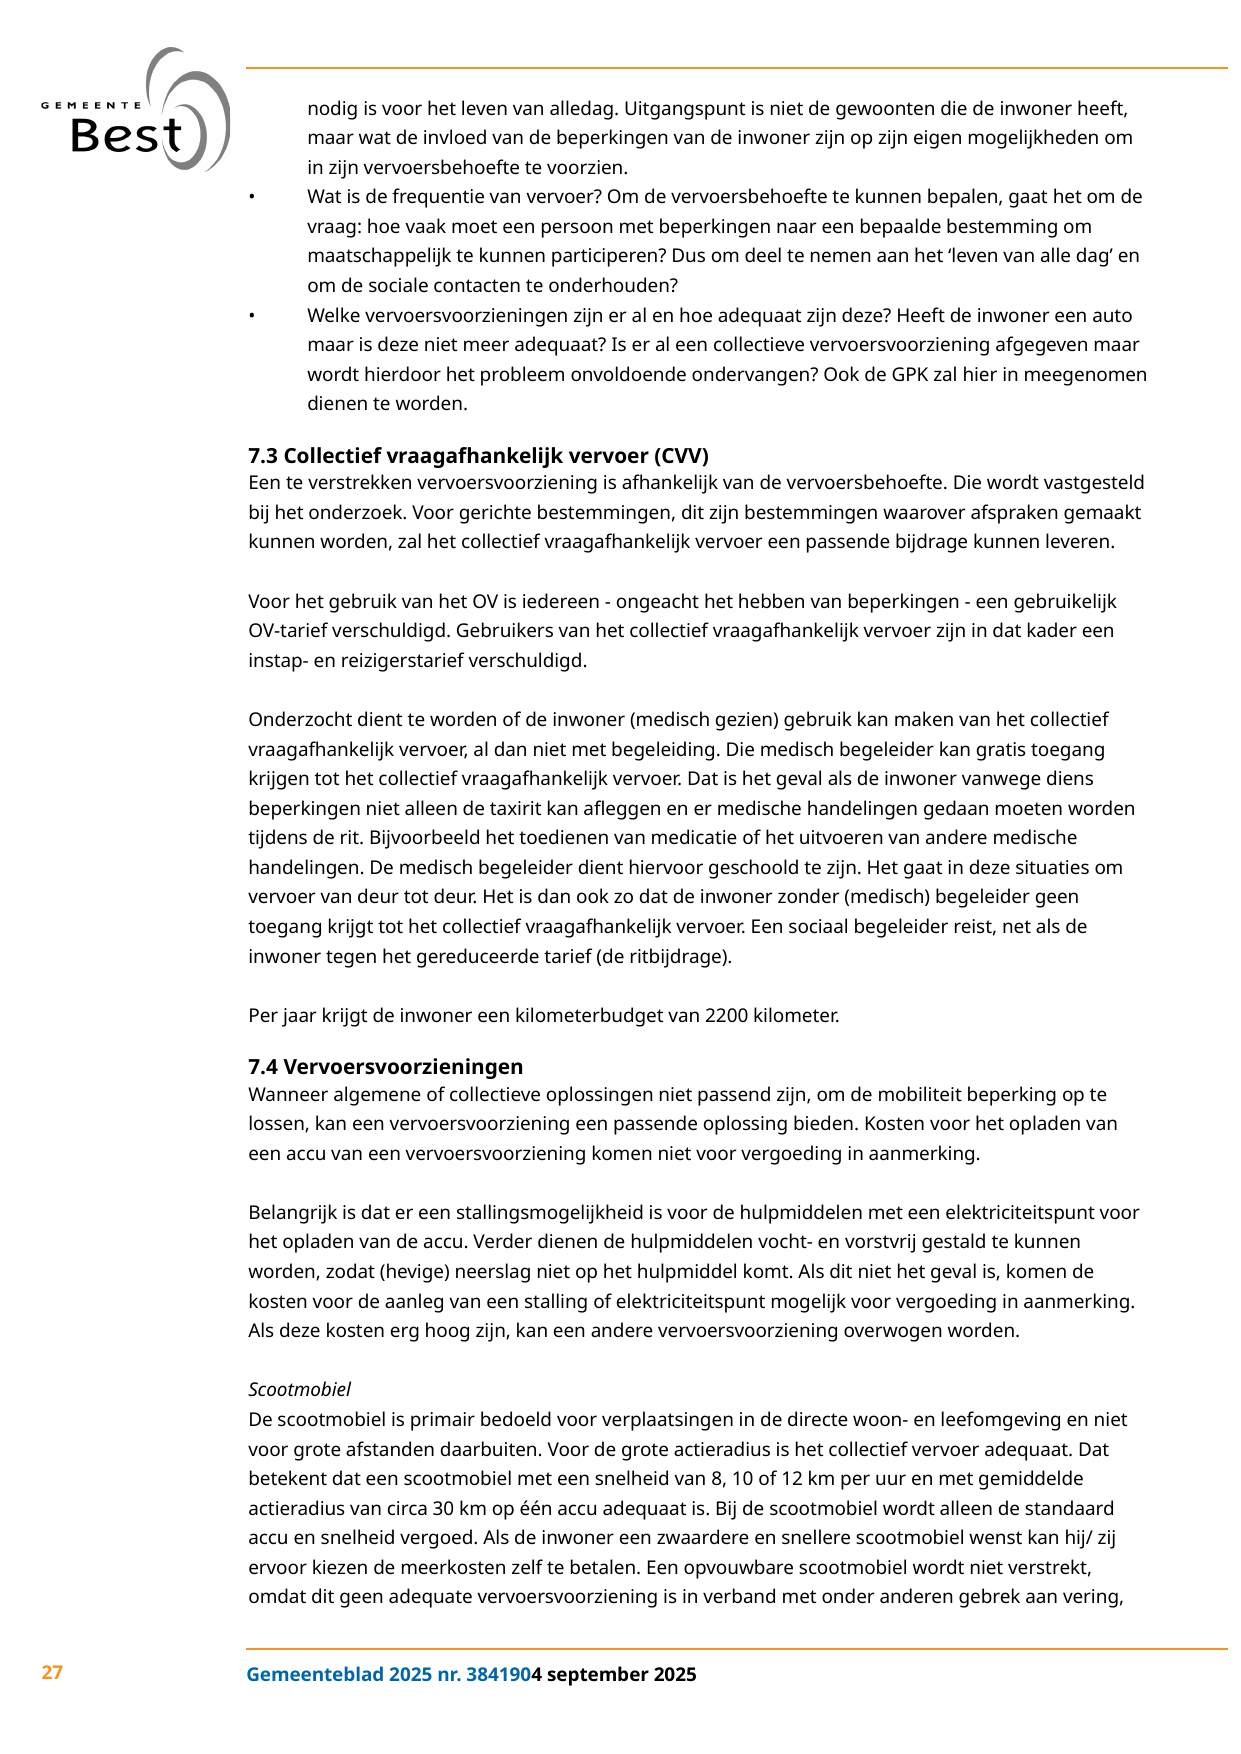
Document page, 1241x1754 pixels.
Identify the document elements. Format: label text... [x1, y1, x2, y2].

list nodig is voor het leven van alledag. Uitgangspunt is niet de gewoonten die de inwoner heeft, maar wat de invloed van de beperkingen van de inwoner zijn op zijn eigen mogelijkheden om in zijn vervoersbehoefte te voorzien. [248, 95, 1152, 180]
text Belangrijk is dat er een stallingsmogelijkheid is voor de hulpmiddelen met een elektriciteitspunt voor het opladen van de accu. Verder dienen de hulpmiddelen vocht- en vorstvrij gestald te kunnen worden, zodat (hevige) neerslag niet op het hulpmiddel komt. Als dit niet het geval is, komen de kosten voor de aanleg van een stalling of elektriciteitspunt mogelijk voor vergoeding in aanmerking. Als deze kosten erg hoog zijn, kan een andere vervoersvoorziening overwogen worden. [248, 1199, 1152, 1343]
text Voor het gebruik van het OV is iedereen - ongeacht het hebben van beperkingen - een gebruikelijk OV-tarief verschuldigd. Gebruikers van het collectief vraagafhankelijk vervoer zijn in dat kader een instap- en reizigerstarief verschuldigd. [248, 588, 1152, 673]
text Per jaar krijgt de inwoner een kilometerbudget van 2200 kilometer. [248, 1002, 1152, 1028]
text 7.3 Collectief vraagafhankelijk vervoer (CVV) [248, 441, 1152, 469]
text Een te verstrekken vervoersvoorziening is afhankelijk van de vervoersbehoefte. Die wordt vastgesteld bij het onderzoek. Voor gerichte bestemmingen, dit zijn bestemmingen waarover afspraken gemaakt kunnen worden, zal het collectief vraagafhankelijk vervoer een passende bijdrage kunnen leveren. [248, 469, 1152, 554]
text Wanneer algemene of collectieve oplossingen niet passend zijn, om de mobiliteit beperking op te lossen, kan een vervoersvoorziening een passende oplossing bieden. Kosten voor het opladen van een accu van een vervoersvoorziening komen niet voor vergoeding in aanmerking. [248, 1081, 1152, 1166]
text 7.4 Vervoersvoorzieningen [248, 1052, 1152, 1081]
text De scootmobiel is primair bedoeld voor verplaatsingen in de directe woon- en leefomgeving en niet voor grote afstanden daarbuiten. Voor de grote actieradius is het collectief vervoer adequaat. Dat betekent dat een scootmobiel met een snelheid van 8, 10 of 12 km per uur en met gemiddelde actieradius van circa 30 km op één accu adequaat is. Bij de scootmobiel wordt alleen de standaard accu en snelheid vergoed. Als de inwoner een zwaardere en snellere scootmobiel wenst kan hij/ zij ervoor kiezen de meerkosten zelf te betalen. Een opvouwbare scootmobiel wordt niet verstrekt, omdat dit geen adequate vervoersvoorziening is in verband met onder anderen gebrek aan vering, [248, 1406, 1152, 1609]
list Wat is de frequentie van vervoer? Om de vervoersbehoefte te kunnen bepalen, gaat het om de vraag: hoe vaak moet een persoon met beperkingen naar een bepaalde bestemming om maatschappelijk te kunnen participeren? Dus om deel te nemen aan het ‘leven van alle dag’ en om de sociale contacten te onderhouden? [248, 183, 1152, 298]
list Welke vervoersvoorzieningen zijn er al en hoe adequaat zijn deze? Heeft de inwoner een auto maar is deze niet meer adequaat? Is er al een collectieve vervoersvoorziening afgegeven maar wordt hierdoor het probleem onvoldoende ondervangen? Ook de GPK zal hier in meegenomen dienen te worden. [248, 302, 1152, 416]
text Onderzocht dient te worden of de inwoner (medisch gezien) gebruik kan maken van het collectief vraagafhankelijk vervoer, al dan niet met begeleiding. Die medisch begeleider kan gratis toegang krijgen tot het collectief vraagafhankelijk vervoer. Dat is het geval als de inwoner vanwege diens beperkingen niet alleen de taxirit kan afleggen en er medische handelingen gedaan moeten worden tijdens de rit. Bijvoorbeeld het toedienen van medicatie of het uitvoeren van andere medische handelingen. De medisch begeleider dient hiervoor geschoold te zijn. Het gaat in deze situaties om vervoer van deur tot deur. Het is dan ook zo dat de inwoner zonder (medisch) begeleider geen toegang krijgt tot het collectief vraagafhankelijk vervoer. Een sociaal begeleider reist, net als de inwoner tegen het gereduceerde tarief (de ritbijdrage). [248, 706, 1152, 968]
picture [41, 47, 231, 172]
text Scootmobiel [248, 1377, 1152, 1402]
